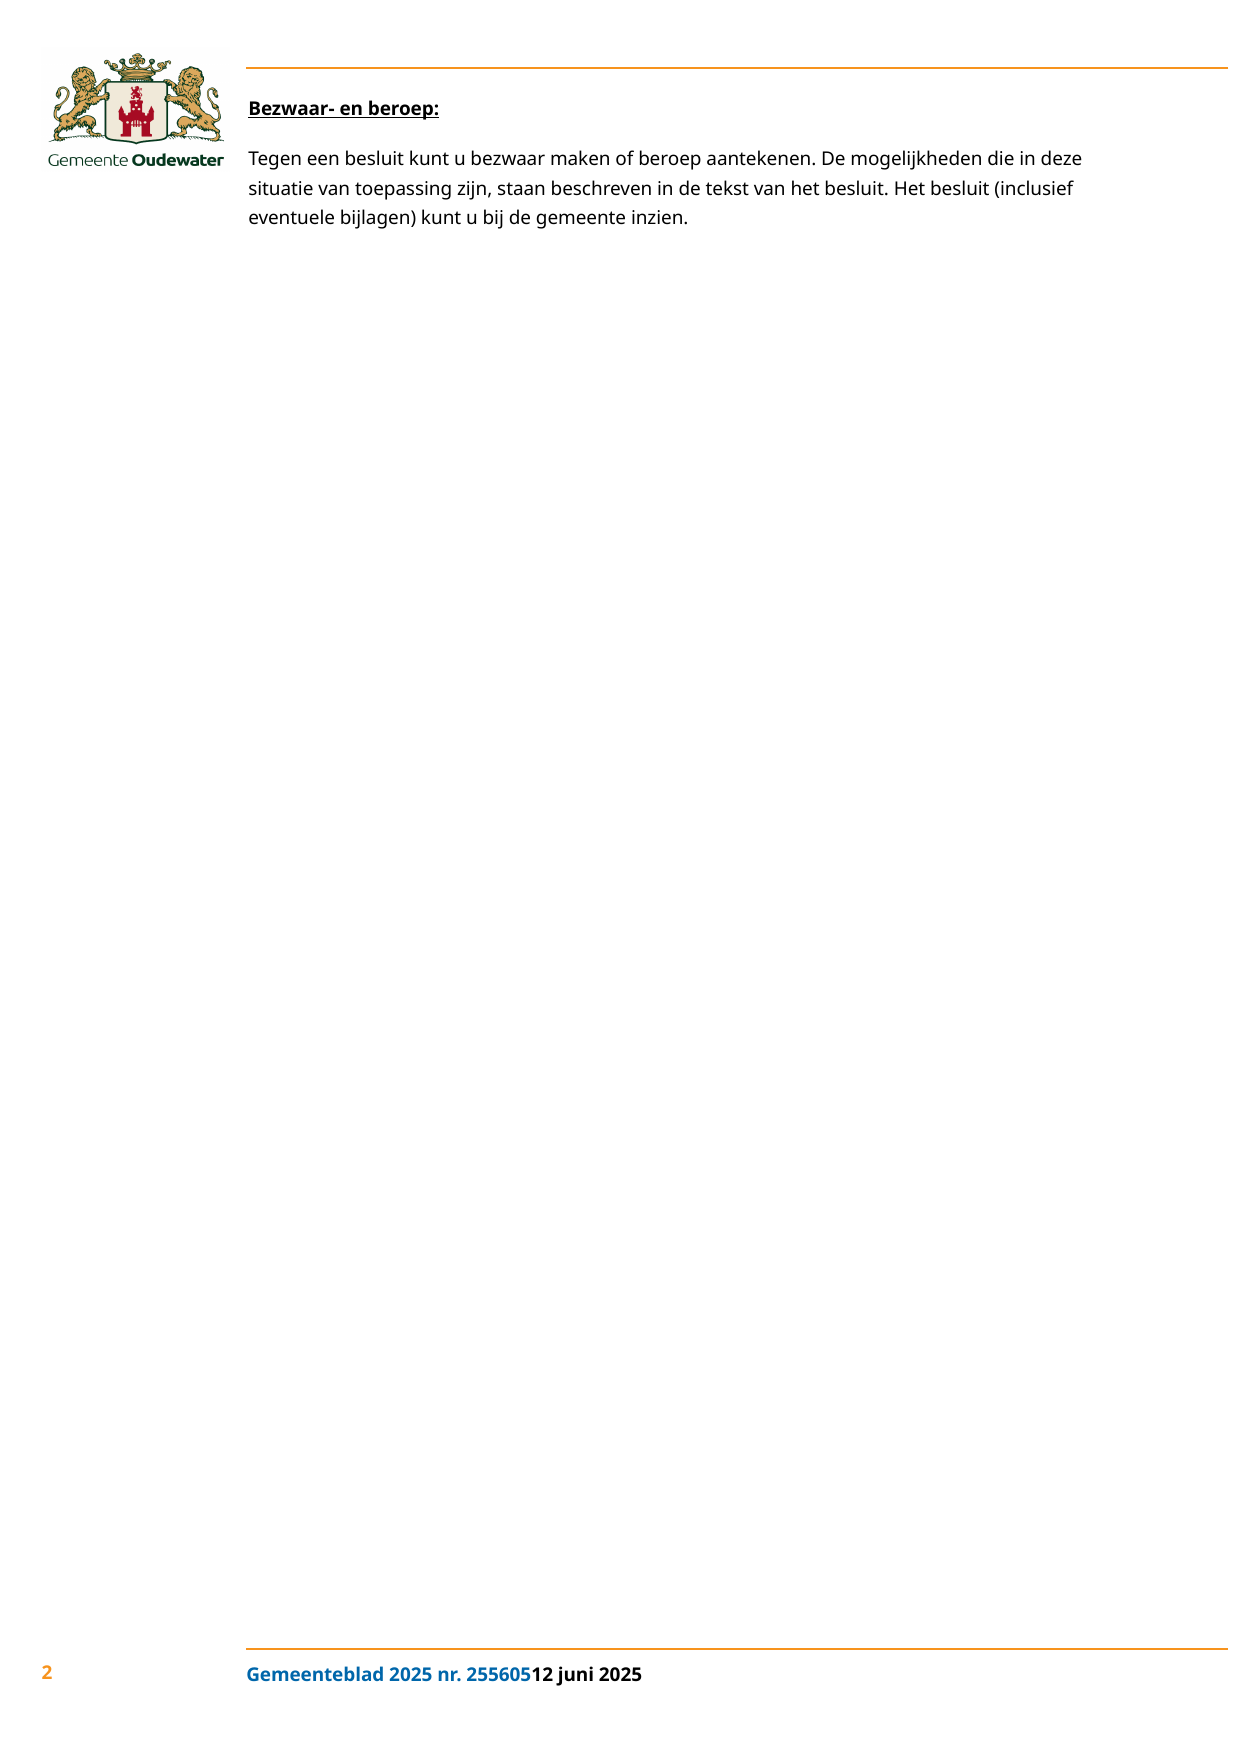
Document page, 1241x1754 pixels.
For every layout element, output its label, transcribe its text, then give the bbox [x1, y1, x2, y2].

text Bezwaar- en beroep: [248, 95, 1152, 121]
text Tegen een besluit kunt u bezwaar maken of beroep aantekenen. De mogelijkheden die in deze situatie van toepassing zijn, staan beschreven in de tekst van het besluit. Het besluit (inclusief eventuele bijlagen) kunt u bij de gemeente inzien. [248, 145, 1152, 230]
picture [41, 47, 231, 172]
